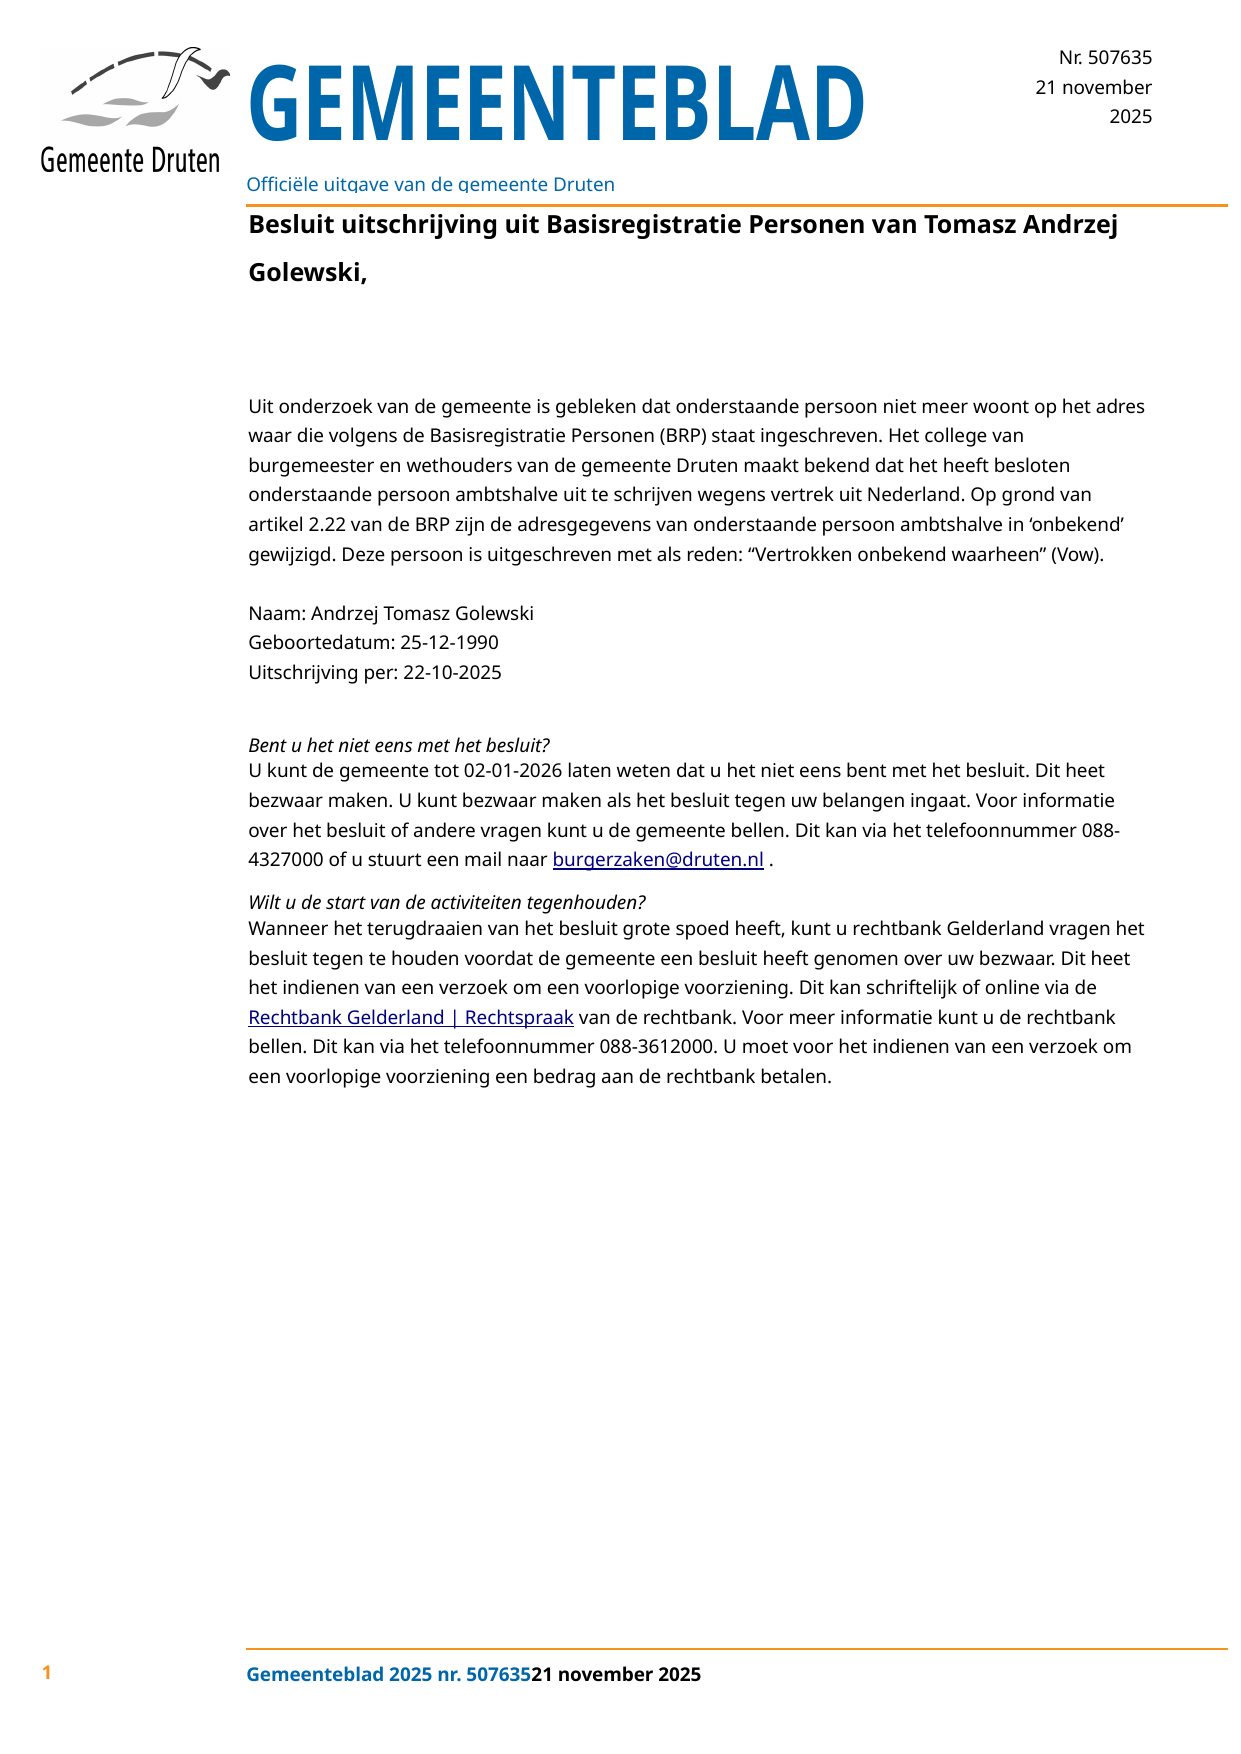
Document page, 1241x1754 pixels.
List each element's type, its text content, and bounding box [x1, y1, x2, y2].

text Bent u het niet eens met het besluit? [248, 732, 1152, 758]
text Besluit uitschrijving uit Basisregistratie Personen van Tomasz Andrzej Golewski, [248, 207, 1152, 288]
text U kunt de gemeente tot 02-01-2026 laten weten dat u het niet eens bent met het besluit. Dit heet bezwaar maken. U kunt bezwaar maken als het besluit tegen uw belangen ingaat. Voor informatie over het besluit of andere vragen kunt u de gemeente bellen. Dit kan via het telefoonnummer 088-4327000 of u stuurt een mail naar burgerzaken@druten.nl . [248, 758, 1152, 872]
text Wilt u de start van de activiteiten tegenhouden? [248, 889, 1152, 915]
text Uitschrijving per: 22-10-2025 [248, 659, 1152, 685]
text Geboortedatum: 25-12-1990 [248, 629, 1152, 655]
text Naam: Andrzej Tomasz Golewski [248, 600, 1152, 626]
text Uit onderzoek van de gemeente is gebleken dat onderstaande persoon niet meer woont op het adres waar die volgens de Basisregistratie Personen (BRP) staat ingeschreven. Het college van burgemeester en wethouders van de gemeente Druten maakt bekend dat het heeft besloten onderstaande persoon ambtshalve uit te schrijven wegens vertrek uit Nederland. Op grond van artikel 2.22 van de BRP zijn de adresgegevens van onderstaande persoon ambtshalve in ‘onbekend’ gewijzigd. Deze persoon is uitgeschreven met als reden: “Vertrokken onbekend waarheen” (Vow). [248, 393, 1152, 567]
picture [41, 47, 231, 172]
text Wanneer het terugdraaien van het besluit grote spoed heeft, kunt u rechtbank Gelderland vragen het besluit tegen te houden voordat de gemeente een besluit heeft genomen over uw bezwaar. Dit heet het indienen van een verzoek om een voorlopige voorziening. Dit kan schriftelijk of online via de Rechtbank Gelderland | Rechtspraak van de rechtbank. Voor meer informatie kunt u de rechtbank bellen. Dit kan via het telefoonnummer 088-3612000. U moet voor het indienen van een verzoek om een voorlopige voorziening een bedrag aan de rechtbank betalen. [248, 915, 1152, 1089]
